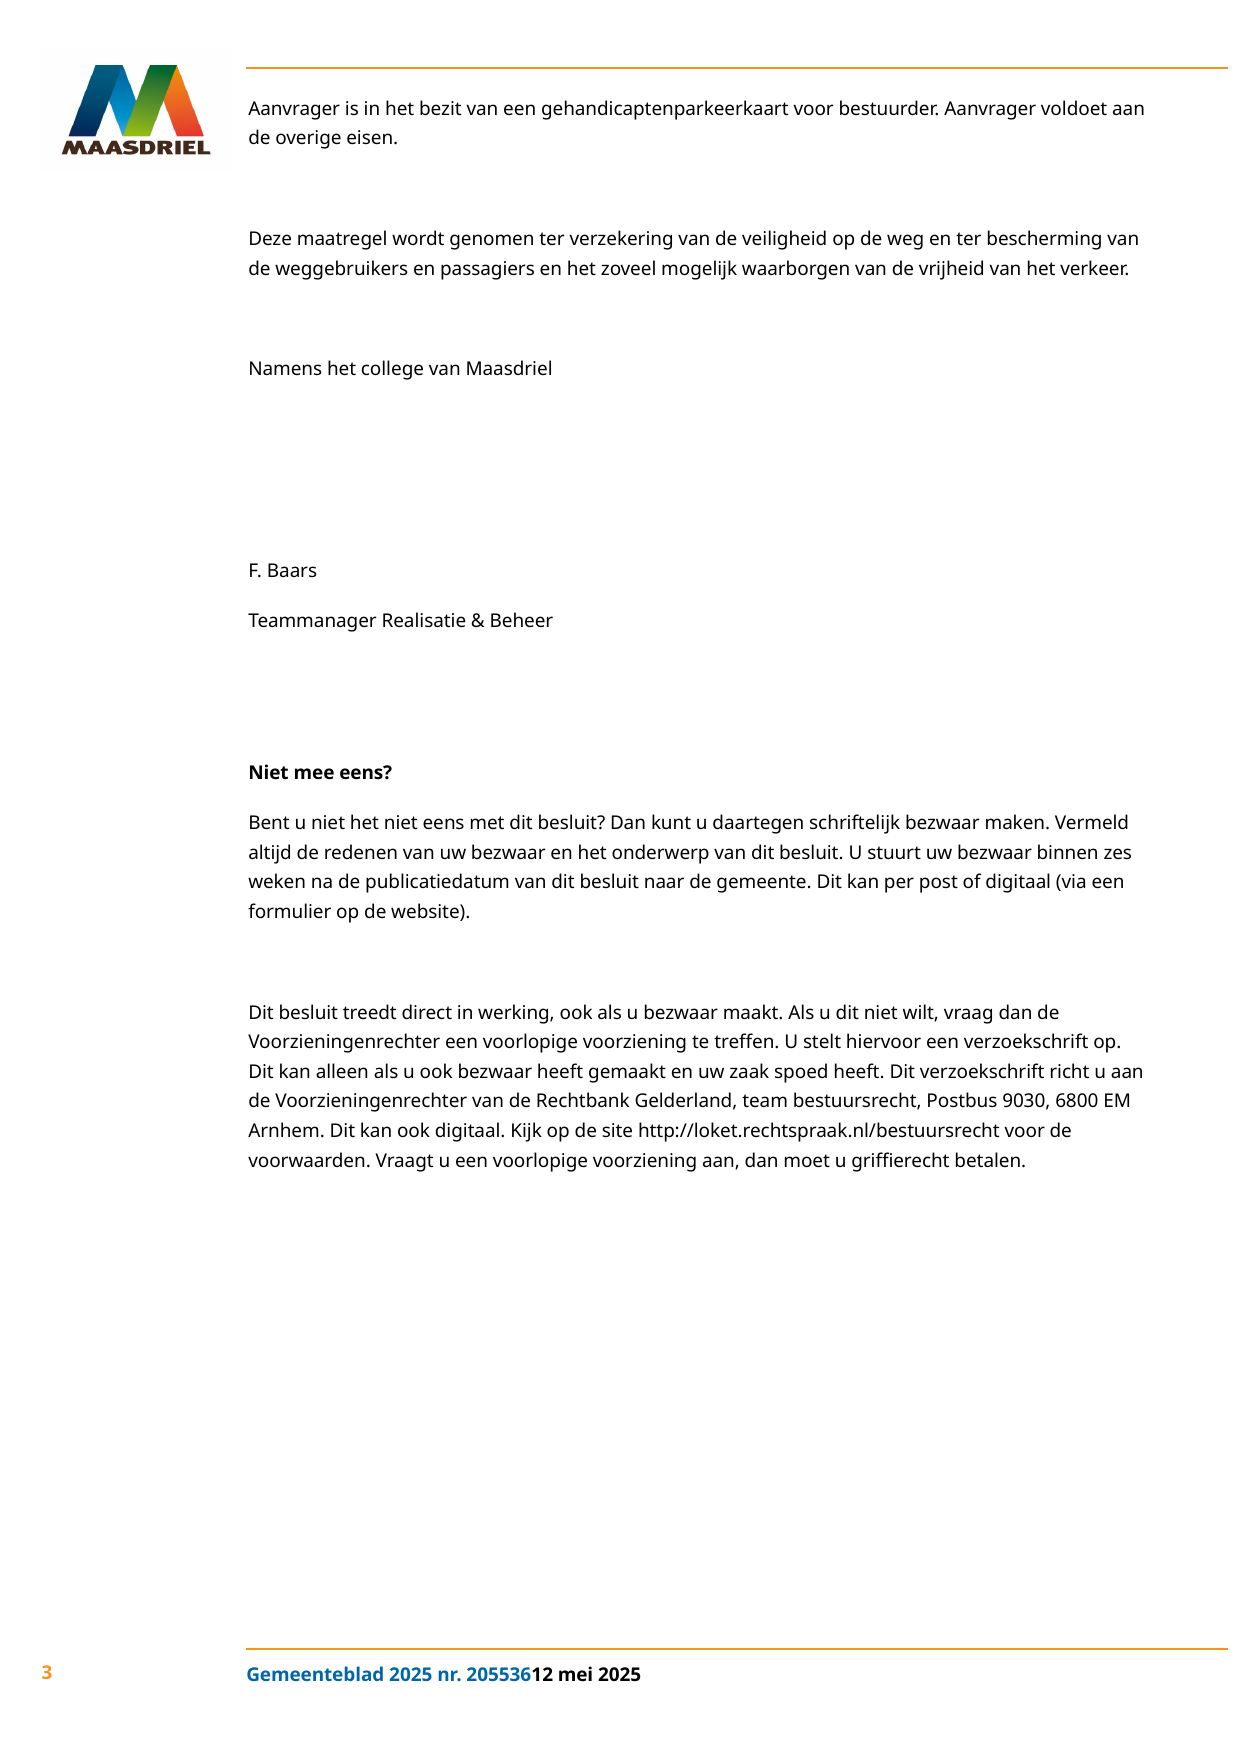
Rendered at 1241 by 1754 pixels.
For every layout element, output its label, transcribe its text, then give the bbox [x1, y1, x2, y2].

text Teammanager Realisatie & Beheer [248, 608, 1152, 633]
text F. Baars [248, 557, 1152, 583]
text Bent u niet het niet eens met dit besluit? Dan kunt u daartegen schriftelijk bezwaar maken. Vermeld altijd de redenen van uw bezwaar en het onderwerp van dit besluit. U stuurt uw bezwaar binnen zes weken na de publicatiedatum van dit besluit naar de gemeente. Dit kan per post of digitaal (via een formulier op de website). [248, 809, 1152, 924]
text Namens het college van Maasdriel [248, 356, 1152, 381]
picture [41, 47, 231, 172]
text Aanvrager is in het bezit van een gehandicaptenparkeerkaart voor bestuurder. Aanvrager voldoet aan de overige eisen. [248, 95, 1152, 150]
text Dit besluit treedt direct in werking, ook als u bezwaar maakt. Als u dit niet wilt, vraag dan de Voorzieningenrechter een voorlopige voorziening te treffen. U stelt hiervoor een verzoekschrift op. Dit kan alleen als u ook bezwaar heeft gemaakt en uw zaak spoed heeft. Dit verzoekschrift richt u aan de Voorzieningenrechter van de Rechtbank Gelderland, team bestuursrecht, Postbus 9030, 6800 EM Arnhem. Dit kan ook digitaal. Kijk op de site http://loket.rechtspraak.nl/bestuursrecht voor de voorwaarden. Vraagt u een voorlopige voorziening aan, dan moet u griffierecht betalen. [248, 999, 1152, 1173]
text Deze maatregel wordt genomen ter verzekering van de veiligheid op de weg en ter bescherming van de weggebruikers en passagiers en het zoveel mogelijk waarborgen van de vrijheid van het verkeer. [248, 225, 1152, 281]
text Niet mee eens? [248, 759, 1152, 785]
